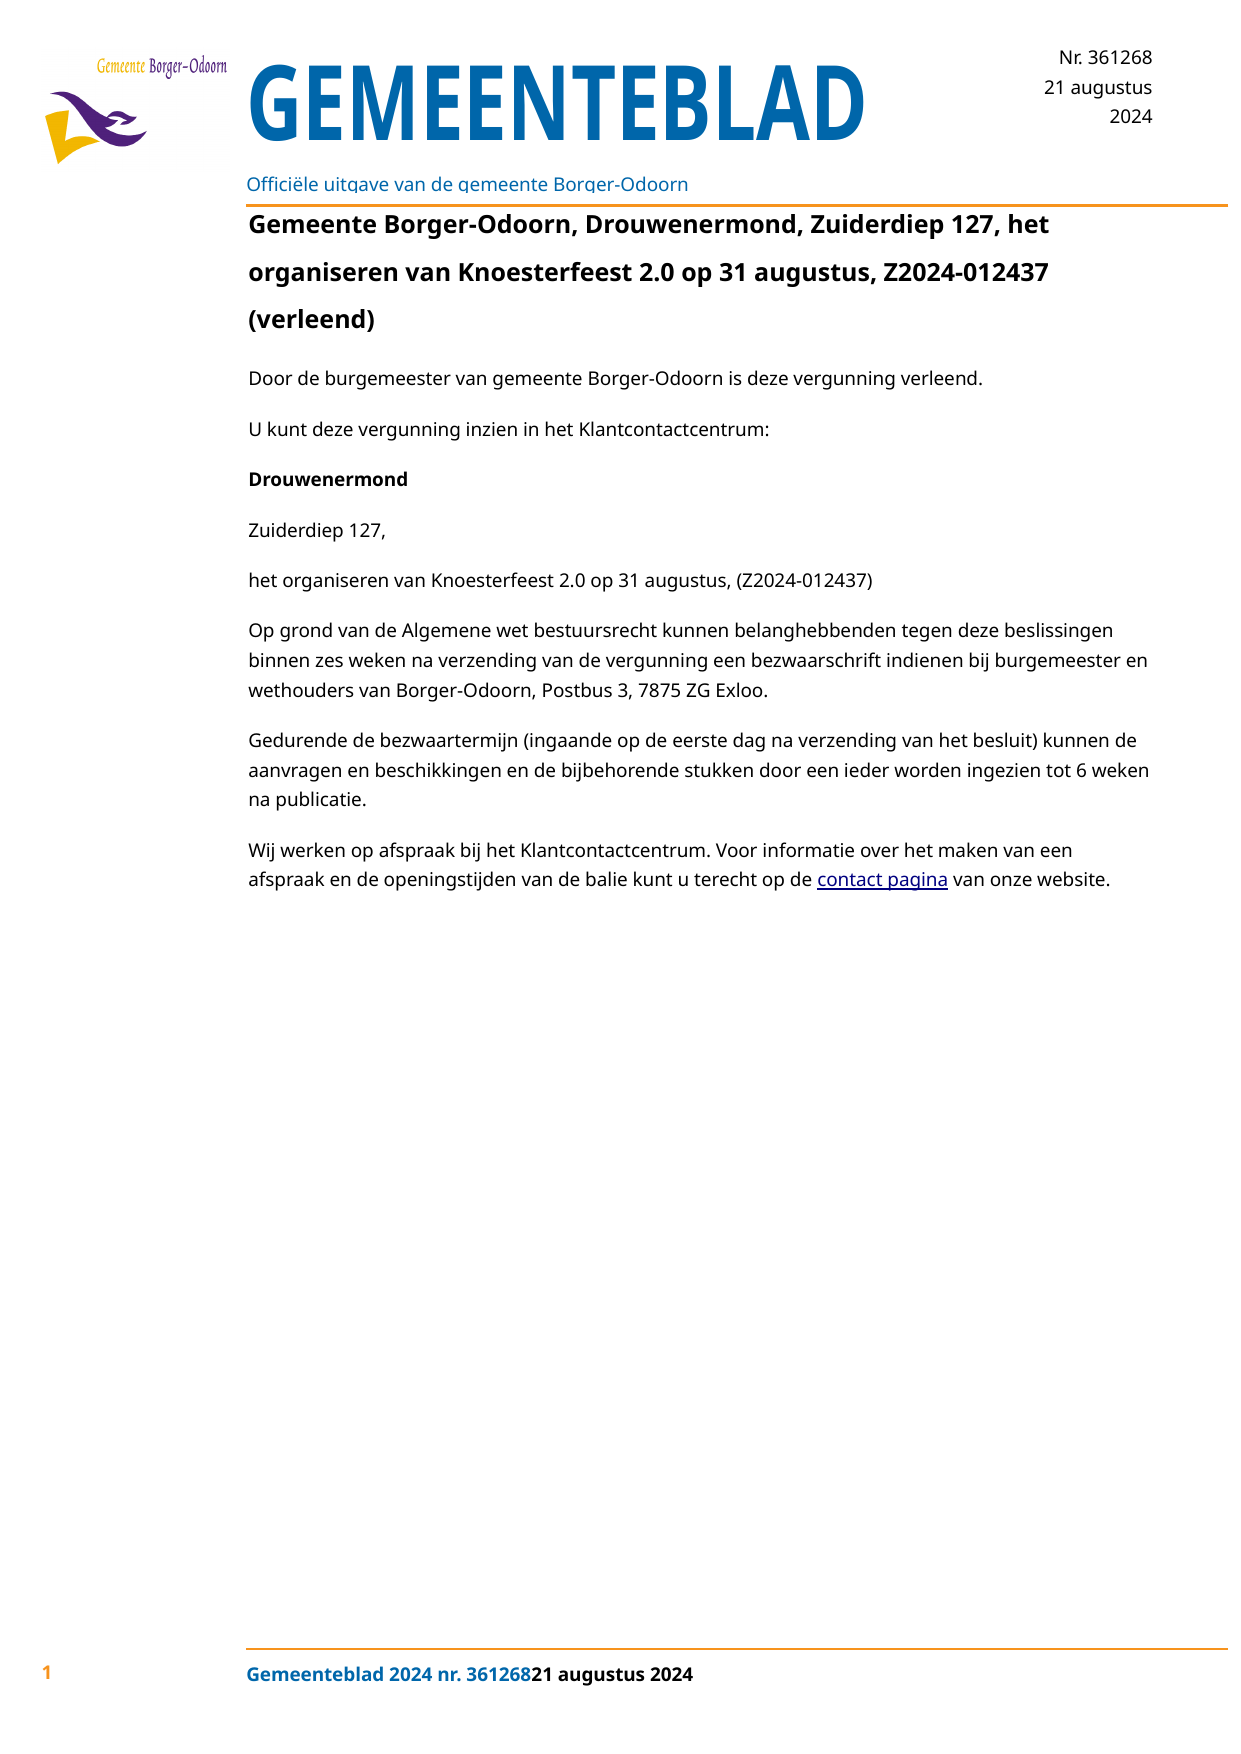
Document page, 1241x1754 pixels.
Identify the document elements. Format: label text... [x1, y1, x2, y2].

picture [41, 47, 231, 172]
text Gemeente Borger-Odoorn, Drouwenermond, Zuiderdiep 127, het organiseren van Knoesterfeest 2.0 op 31 augustus, Z2024-012437 (verleend) [248, 207, 1152, 336]
text Gedurende de bezwaartermijn (ingaande op de eerste dag na verzending van het besluit) kunnen de aanvragen en beschikkingen en de bijbehorende stukken door een ieder worden ingezien tot 6 weken na publicatie. [248, 727, 1152, 812]
text Zuiderdiep 127, [248, 517, 1152, 542]
text het organiseren van Knoesterfeest 2.0 op 31 augustus, (Z2024-012437) [248, 567, 1152, 593]
text U kunt deze vergunning inzien in het Klantcontactcentrum: [248, 416, 1152, 442]
text Op grond van de Algemene wet bestuursrecht kunnen belanghebbenden tegen deze beslissingen binnen zes weken na verzending van de vergunning een bezwaarschrift indienen bij burgemeester en wethouders van Borger-Odoorn, Postbus 3, 7875 ZG Exloo. [248, 618, 1152, 702]
text Wij werken op afspraak bij het Klantcontactcentrum. Voor informatie over het maken van een afspraak en de openingstijden van de balie kunt u terecht op de contact pagina van onze website. [248, 837, 1152, 892]
text Drouwenermond [248, 466, 1152, 492]
text Door de burgemeester van gemeente Borger-Odoorn is deze vergunning verleend. [248, 366, 1152, 391]
